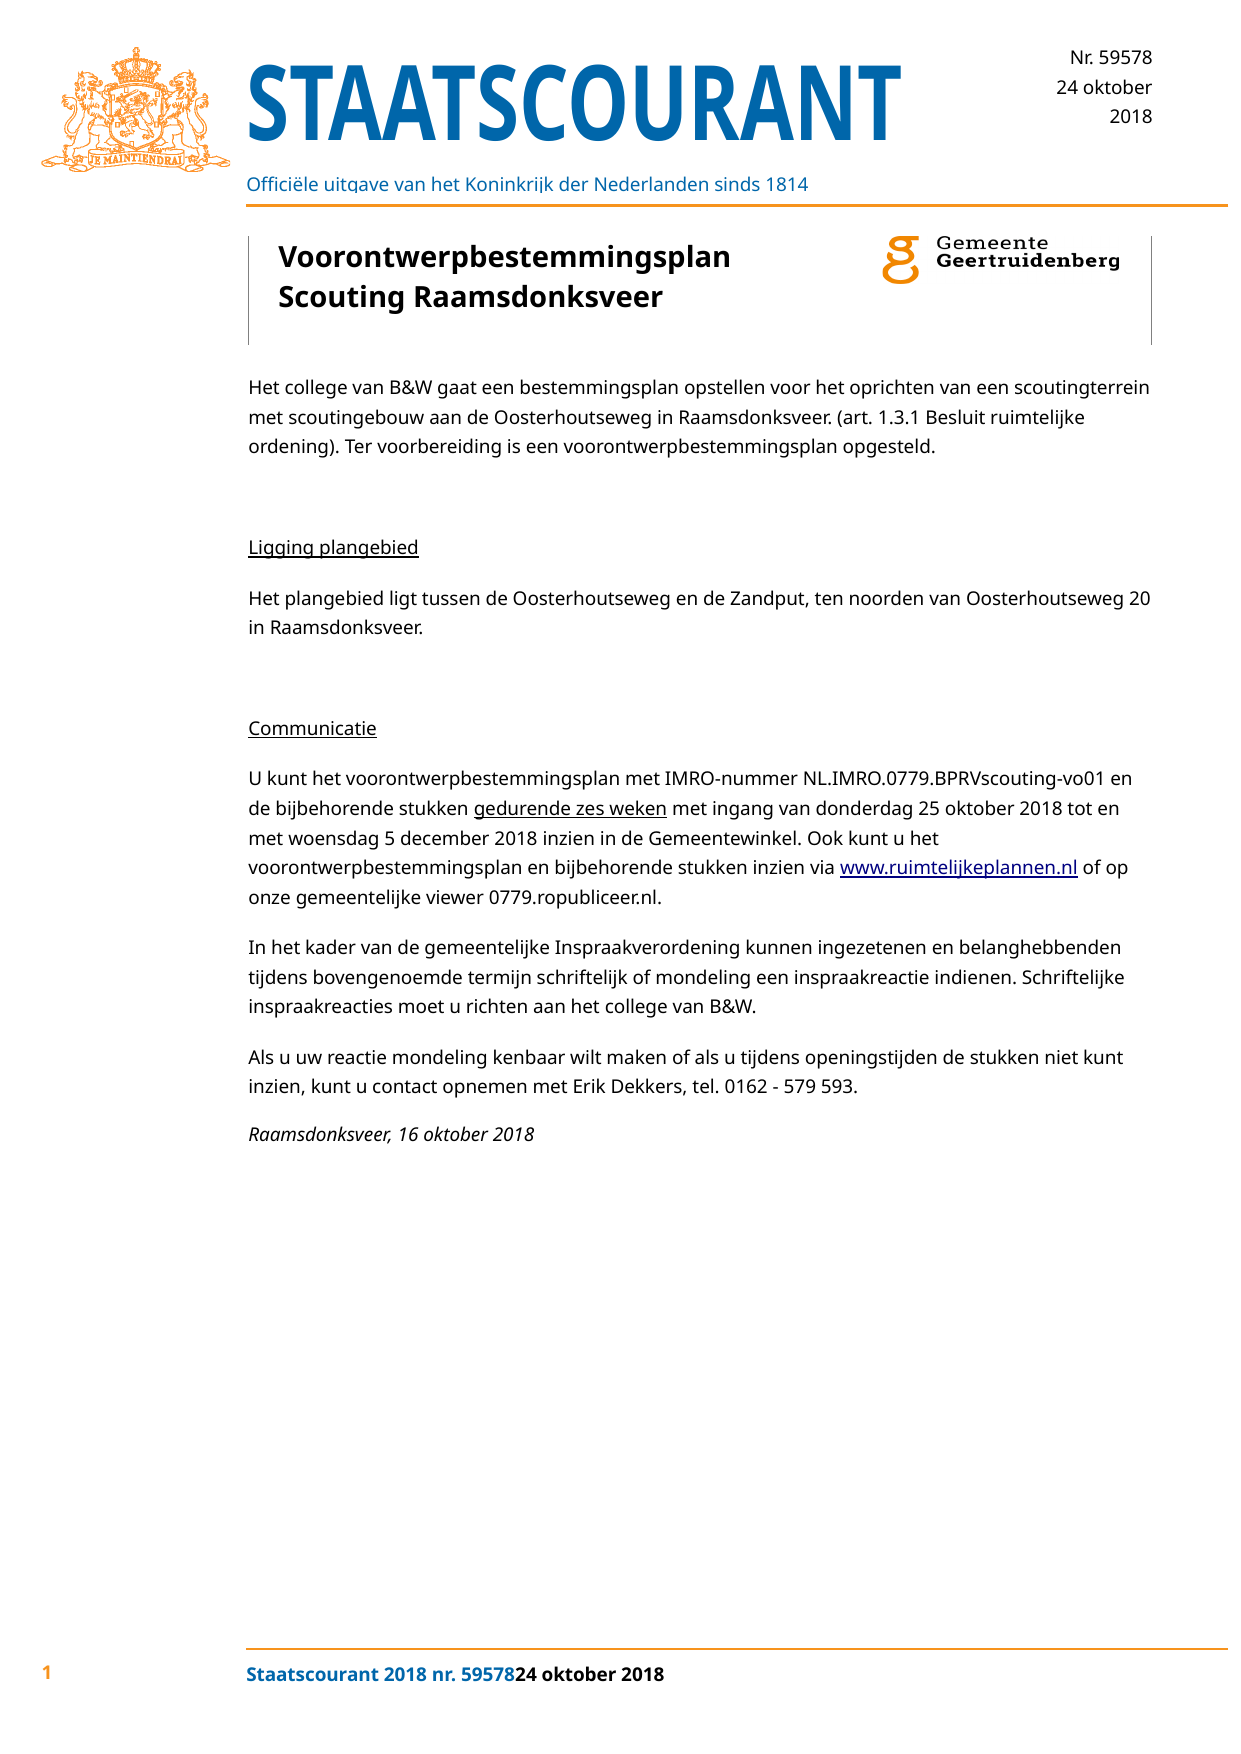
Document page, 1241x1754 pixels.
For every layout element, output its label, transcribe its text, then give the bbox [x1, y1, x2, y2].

picture [882, 236, 1119, 284]
text Ligging plangebied [248, 534, 1152, 560]
table_header [1119, 236, 1151, 283]
table_header [850, 236, 882, 283]
text Als u uw reactie mondeling kenbaar wilt maken of als u tijdens openingstijden de stukken niet kunt inzien, kunt u contact opnemen met Erik Dekkers, tel. 0162 - 579 593. [248, 1044, 1152, 1099]
text U kunt het voorontwerpbestemmingsplan met IMRO-nummer NL.IMRO.0779.BPRVscouting-vo01 en de bijbehorende stukken gedurende zes weken met ingang van donderdag 25 oktober 2018 tot en met woensdag 5 december 2018 inzien in de Gemeentewinkel. Ook kunt u het voorontwerpbestemmingsplan en bijbehorende stukken inzien via www.ruimtelijkeplannen.nl of op onze gemeentelijke viewer 0779.ropubliceer.nl. [248, 766, 1152, 909]
text Het college van B&W gaat een bestemmingsplan opstellen voor het oprichten van een scoutingterrein met scoutingebouw aan de Oosterhoutseweg in Raamsdonksveer. (art. 1.3.1 Besluit ruimtelijke ordening). Ter voorbereiding is een voorontwerpbestemmingsplan opgesteld. [248, 374, 1152, 459]
text Het plangebied ligt tussen de Oosterhoutseweg en de Zandput, ten noorden van Oosterhoutseweg 20 in Raamsdonksveer. [248, 585, 1152, 640]
table_header [850, 284, 1151, 345]
text In het kader van de gemeentelijke Inspraakverordening kunnen ingezetenen en belanghebbenden tijdens bovengenoemde termijn schriftelijk of mondeling een inspraakreactie indienen. Schriftelijke inspraakreacties moet u richten aan het college van B&W. [248, 934, 1152, 1019]
text Communicatie [248, 715, 1152, 741]
picture [41, 47, 231, 172]
table_header Voorontwerpbestemmingsplan Scouting Raamsdonksveer [249, 236, 850, 345]
text Raamsdonksveer, 16 oktober 2018 [248, 1121, 1152, 1147]
